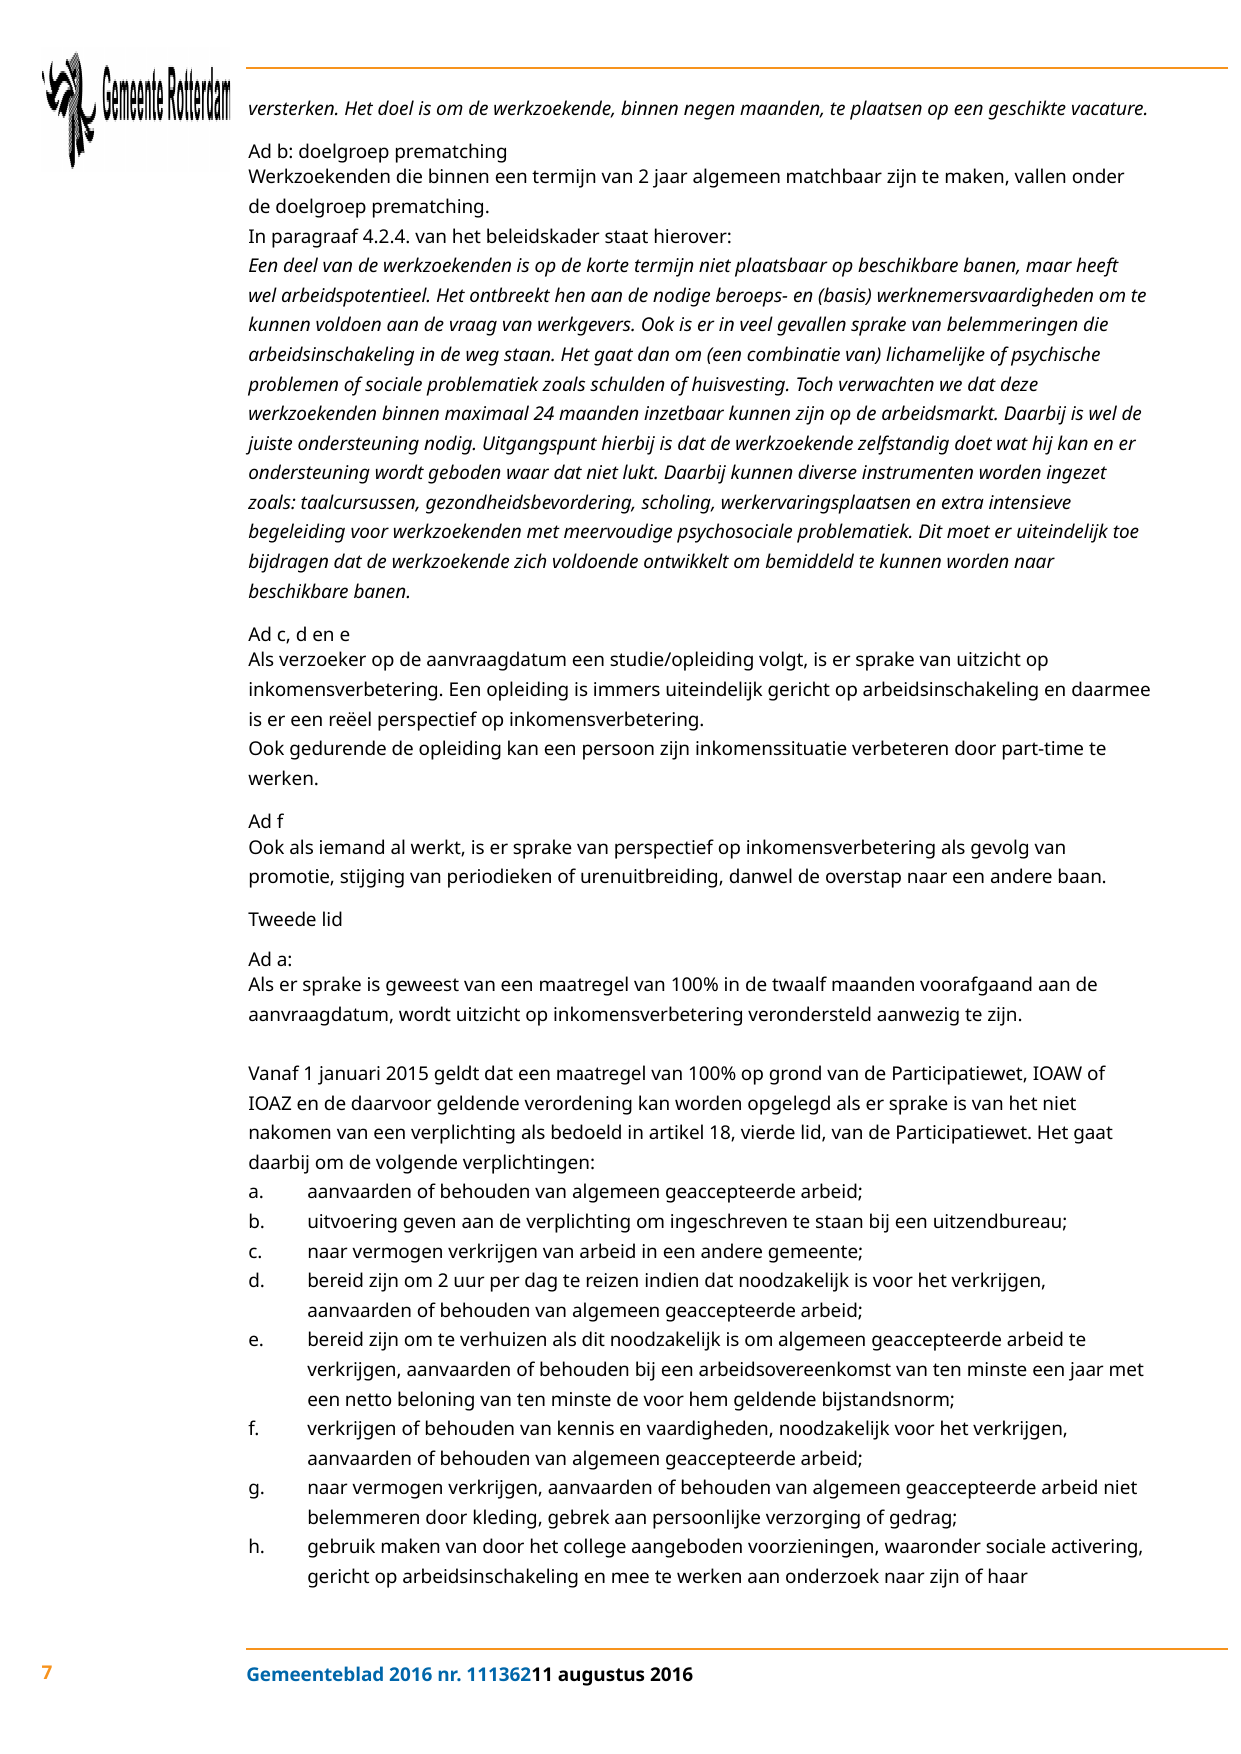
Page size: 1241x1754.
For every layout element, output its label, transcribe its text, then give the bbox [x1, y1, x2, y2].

list naar vermogen verkrijgen, aanvaarden of behouden van algemeen geaccepteerde arbeid niet belemmeren door kleding, gebrek aan persoonlijke verzorging of gedrag; [248, 1474, 1152, 1530]
text Werkzoekenden die binnen een termijn van 2 jaar algemeen matchbaar zijn te maken, vallen onder de doelgroep prematching. [248, 164, 1152, 219]
text Ad a: [248, 946, 1152, 972]
text Ad b: doelgroep prematching [248, 138, 1152, 164]
list naar vermogen verkrijgen van arbeid in een andere gemeente; [248, 1238, 1152, 1263]
text Als er sprake is geweest van een maatregel van 100% in de twaalf maanden voorafgaand aan de aanvraagdatum, wordt uitzicht op inkomensverbetering verondersteld aanwezig te zijn. [248, 972, 1152, 1027]
list gebruik maken van door het college aangeboden voorzieningen, waaronder sociale activering, gericht op arbeidsinschakeling en mee te werken aan onderzoek naar zijn of haar [248, 1534, 1152, 1589]
list uitvoering geven aan de verplichting om ingeschreven te staan bij een uitzendbureau; [248, 1208, 1152, 1234]
text In paragraaf 4.2.4. van het beleidskader staat hierover: [248, 223, 1152, 248]
text Een deel van de werkzoekenden is op de korte termijn niet plaatsbaar op beschikbare banen, maar heeft wel arbeidspotentieel. Het ontbreekt hen aan de nodige beroeps- en (basis) werknemersvaardigheden om te kunnen voldoen aan de vraag van werkgevers. Ook is er in veel gevallen sprake van belemmeringen die arbeidsinschakeling in de weg staan. Het gaat dan om (een combinatie van) lichamelijke of psychische problemen of sociale problematiek zoals schulden of huisvesting. Toch verwachten we dat deze werkzoekenden binnen maximaal 24 maanden inzetbaar kunnen zijn op de arbeidsmarkt. Daarbij is wel de juiste ondersteuning nodig. Uitgangspunt hierbij is dat de werkzoekende zelfstandig doet wat hij kan en er ondersteuning wordt geboden waar dat niet lukt. Daarbij kunnen diverse instrumenten worden ingezet zoals: taalcursussen, gezondheidsbevordering, scholing, werkervaringsplaatsen en extra intensieve begeleiding voor werkzoekenden met meervoudige psychosociale problematiek. Dit moet er uiteindelijk toe bijdragen dat de werkzoekende zich voldoende ontwikkelt om bemiddeld te kunnen worden naar beschikbare banen. [248, 252, 1152, 603]
text Als verzoeker op de aanvraagdatum een studie/opleiding volgt, is er sprake van uitzicht op inkomensverbetering. Een opleiding is immers uiteindelijk gericht op arbeidsinschakeling en daarmee is er een reëel perspectief op inkomensverbetering. [248, 647, 1152, 732]
list bereid zijn om te verhuizen als dit noodzakelijk is om algemeen geaccepteerde arbeid te verkrijgen, aanvaarden of behouden bij een arbeidsovereenkomst van ten minste een jaar met een netto beloning van ten minste de voor hem geldende bijstandsnorm; [248, 1327, 1152, 1411]
text Ook als iemand al werkt, is er sprake van perspectief op inkomensverbetering als gevolg van promotie, stijging van periodieken of urenuitbreiding, danwel de overstap naar een andere baan. [248, 834, 1152, 889]
text Ad f [248, 808, 1152, 834]
list bereid zijn om 2 uur per dag te reizen indien dat noodzakelijk is voor het verkrijgen, aanvaarden of behouden van algemeen geaccepteerde arbeid; [248, 1267, 1152, 1323]
list aanvaarden of behouden van algemeen geaccepteerde arbeid; [248, 1179, 1152, 1204]
text Tweede lid [248, 907, 1152, 932]
text Ook gedurende de opleiding kan een persoon zijn inkomenssituatie verbeteren door part-time te werken. [248, 735, 1152, 791]
text versterken. Het doel is om de werkzoekende, binnen negen maanden, te plaatsen op een geschikte vacature. [248, 95, 1152, 121]
list verkrijgen of behouden van kennis en vaardigheden, noodzakelijk voor het verkrijgen, aanvaarden of behouden van algemeen geaccepteerde arbeid; [248, 1415, 1152, 1471]
text Ad c, d en e [248, 621, 1152, 647]
text Vanaf 1 januari 2015 geldt dat een maatregel van 100% op grond van de Participatiewet, IOAW of IOAZ en de daarvoor geldende verordening kan worden opgelegd als er sprake is van het niet nakomen van een verplichting als bedoeld in artikel 18, vierde lid, van de Participatiewet. Het gaat daarbij om de volgende verplichtingen: [248, 1060, 1152, 1175]
picture [41, 47, 231, 172]
